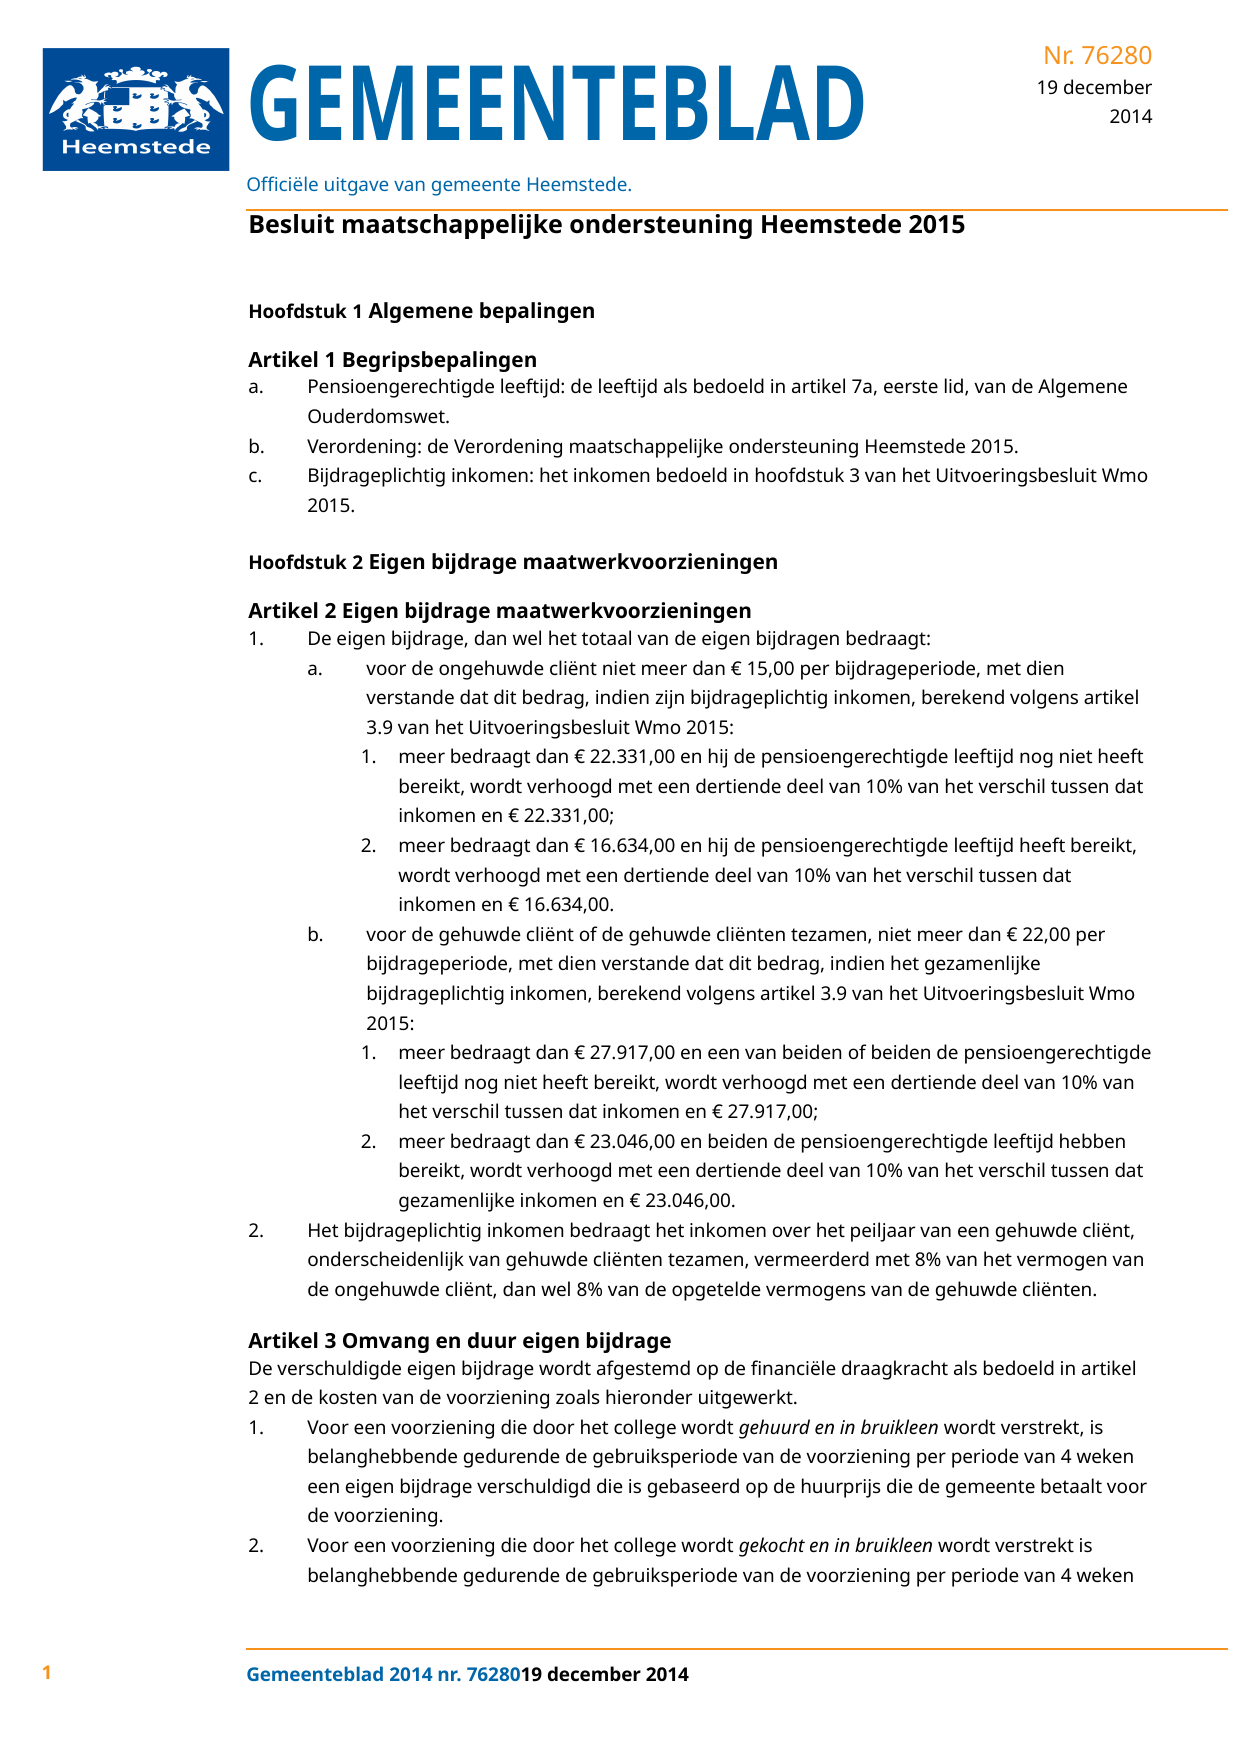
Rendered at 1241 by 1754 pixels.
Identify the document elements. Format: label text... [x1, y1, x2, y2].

text Artikel 3 Omvang en duur eigen bijdrage [248, 1326, 1152, 1355]
list De eigen bijdrage, dan wel het totaal van de eigen bijdragen bedraagt: [248, 625, 1152, 651]
picture [41, 47, 231, 172]
list meer bedraagt dan € 27.917,00 en een van beiden of beiden de pensioengerechtigde leeftijd nog niet heeft bereikt, wordt verhoogd met een dertiende deel van 10% van het verschil tussen dat inkomen en € 27.917,00; [361, 1039, 1152, 1124]
text De verschuldigde eigen bijdrage wordt afgestemd op de financiële draagkracht als bedoeld in artikel 2 en de kosten van de voorziening zoals hieronder uitgewerkt. [248, 1355, 1152, 1410]
list voor de gehuwde cliënt of de gehuwde cliënten tezamen, niet meer dan € 22,00 per bijdrageperiode, met dien verstande dat dit bedrag, indien het gezamenlijke bijdrageplichtig inkomen, berekend volgens artikel 3.9 van het Uitvoeringsbesluit Wmo 2015: [307, 921, 1152, 1035]
list meer bedraagt dan € 23.046,00 en beiden de pensioengerechtigde leeftijd hebben bereikt, wordt verhoogd met een dertiende deel van 10% van het verschil tussen dat gezamenlijke inkomen en € 23.046,00. [361, 1128, 1152, 1213]
list Verordening: de Verordening maatschappelijke ondersteuning Heemstede 2015. [248, 433, 1152, 459]
text Artikel 2 Eigen bijdrage maatwerkvoorzieningen [248, 597, 1152, 625]
list Voor een voorziening die door het college wordt gehuurd en in bruikleen wordt verstrekt, is belanghebbende gedurende de gebruiksperiode van de voorziening per periode van 4 weken een eigen bijdrage verschuldigd die is gebaseerd op de huurprijs die de gemeente betaalt voor de voorziening. [248, 1414, 1152, 1528]
list Pensioengerechtigde leeftijd: de leeftijd als bedoeld in artikel 7a, eerste lid, van de Algemene Ouderdomswet. [248, 374, 1152, 429]
text Artikel 1 Begripsbepalingen [248, 345, 1152, 374]
list meer bedraagt dan € 22.331,00 en hij de pensioengerechtigde leeftijd nog niet heeft bereikt, wordt verhoogd met een dertiende deel van 10% van het verschil tussen dat inkomen en € 22.331,00; [361, 743, 1152, 828]
list Voor een voorziening die door het college wordt gekocht en in bruikleen wordt verstrekt is belanghebbende gedurende de gebruiksperiode van de voorziening per periode van 4 weken [248, 1532, 1152, 1588]
list voor de ongehuwde cliënt niet meer dan € 15,00 per bijdrageperiode, met dien verstande dat dit bedrag, indien zijn bijdrageplichtig inkomen, berekend volgens artikel 3.9 van het Uitvoeringsbesluit Wmo 2015: [307, 655, 1152, 739]
list meer bedraagt dan € 16.634,00 en hij de pensioengerechtigde leeftijd heeft bereikt, wordt verhoogd met een dertiende deel van 10% van het verschil tussen dat inkomen en € 16.634,00. [361, 832, 1152, 917]
text Besluit maatschappelijke ondersteuning Heemstede 2015 [248, 211, 1152, 241]
text Hoofdstuk 1 Algemene bepalingen [248, 296, 1152, 324]
list Het bijdrageplichtig inkomen bedraagt het inkomen over het peiljaar van een gehuwde cliënt, onderscheidenlijk van gehuwde cliënten tezamen, vermeerderd met 8% van het vermogen van de ongehuwde cliënt, dan wel 8% van de opgetelde vermogens van de gehuwde cliënten. [248, 1217, 1152, 1302]
list Bijdrageplichtig inkomen: het inkomen bedoeld in hoofdstuk 3 van het Uitvoeringsbesluit Wmo 2015. [248, 462, 1152, 518]
text Hoofdstuk 2 Eigen bijdrage maatwerkvoorzieningen [248, 547, 1152, 576]
